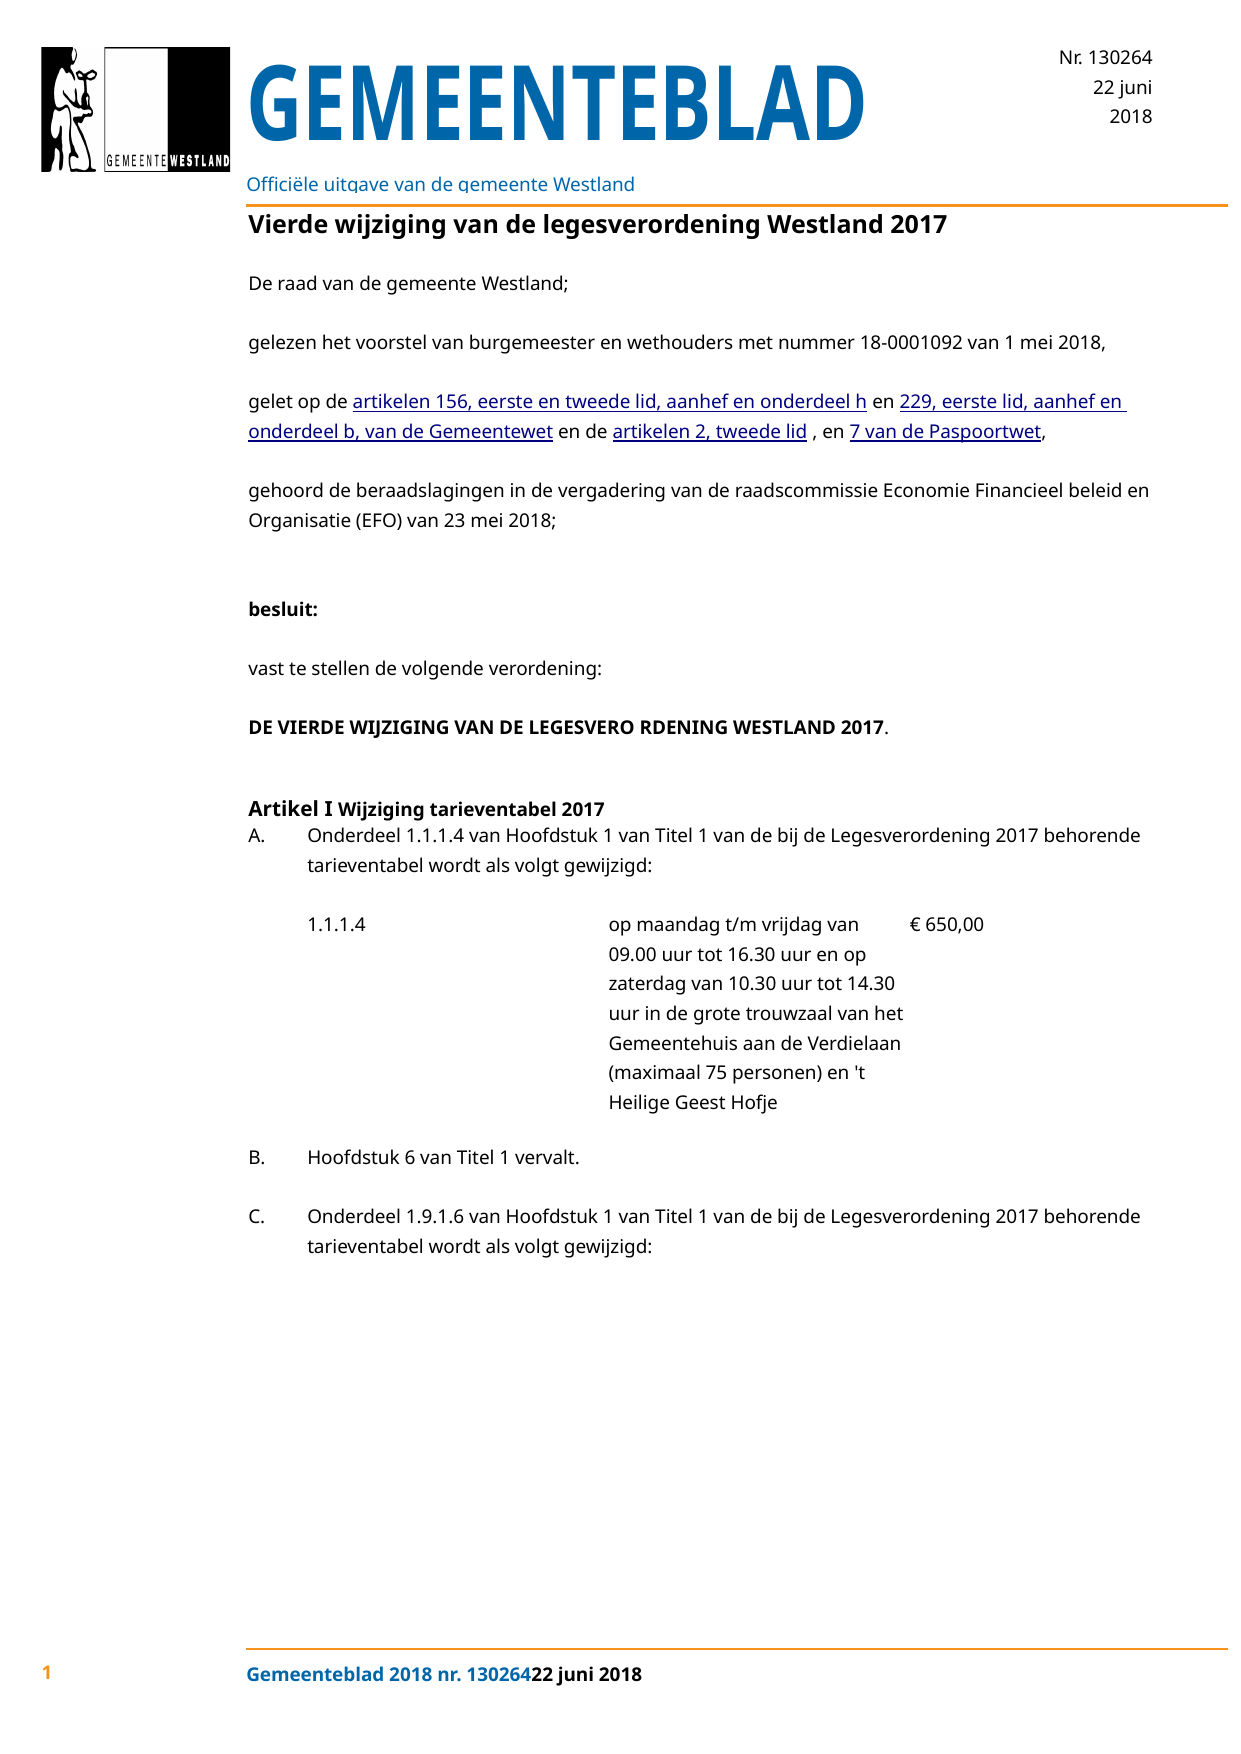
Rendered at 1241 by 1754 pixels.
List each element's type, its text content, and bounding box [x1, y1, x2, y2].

list Hoofdstuk 6 van Titel 1 vervalt. [248, 1144, 1152, 1170]
list Onderdeel 1.9.1.6 van Hoofdstuk 1 van Titel 1 van de bij de Legesverordening 2017 behorende tarieventabel wordt als volgt gewijzigd: [248, 1203, 1152, 1259]
text besluit: [248, 596, 1152, 621]
text DE VIERDE WIJZIGING VAN DE LEGESVERO RDENING WESTLAND 2017. [248, 714, 1152, 740]
text gelet op de artikelen 156, eerste en tweede lid, aanhef en onderdeel h en 229, eerste lid, aanhef en onderdeel b, van de Gemeentewet en de artikelen 2, tweede lid , en 7 van de Paspoortwet, [248, 389, 1152, 444]
table_header op maandag t/m vrijdag van 09.00 uur tot 16.30 uur en op zaterdag van 10.30 uur tot 14.30 uur in de grote trouwzaal van het Gemeentehuis aan de Verdielaan (maximaal 75 personen) en 't Heilige Geest Hofje [608, 911, 909, 1114]
text gelezen het voorstel van burgemeester en wethouders met nummer 18-0001092 van 1 mei 2018, [248, 329, 1152, 355]
list Onderdeel 1.1.1.4 van Hoofdstuk 1 van Titel 1 van de bij de Legesverordening 2017 behorende tarieventabel wordt als volgt gewijzigd: [248, 822, 1152, 878]
table_header € 650,00 [910, 911, 1211, 1114]
table_header 1.1.1.4 [307, 911, 608, 1114]
text Artikel I Wijziging tarieventabel 2017 [248, 794, 1152, 822]
picture [41, 47, 231, 172]
text vast te stellen de volgende verordening: [248, 655, 1152, 681]
text gehoord de beraadslagingen in de vergadering van de raadscommissie Economie Financieel beleid en Organisatie (EFO) van 23 mei 2018; [248, 477, 1152, 533]
text De raad van de gemeente Westland; [248, 270, 1152, 296]
text Vierde wijziging van de legesverordening Westland 2017 [248, 207, 1152, 241]
